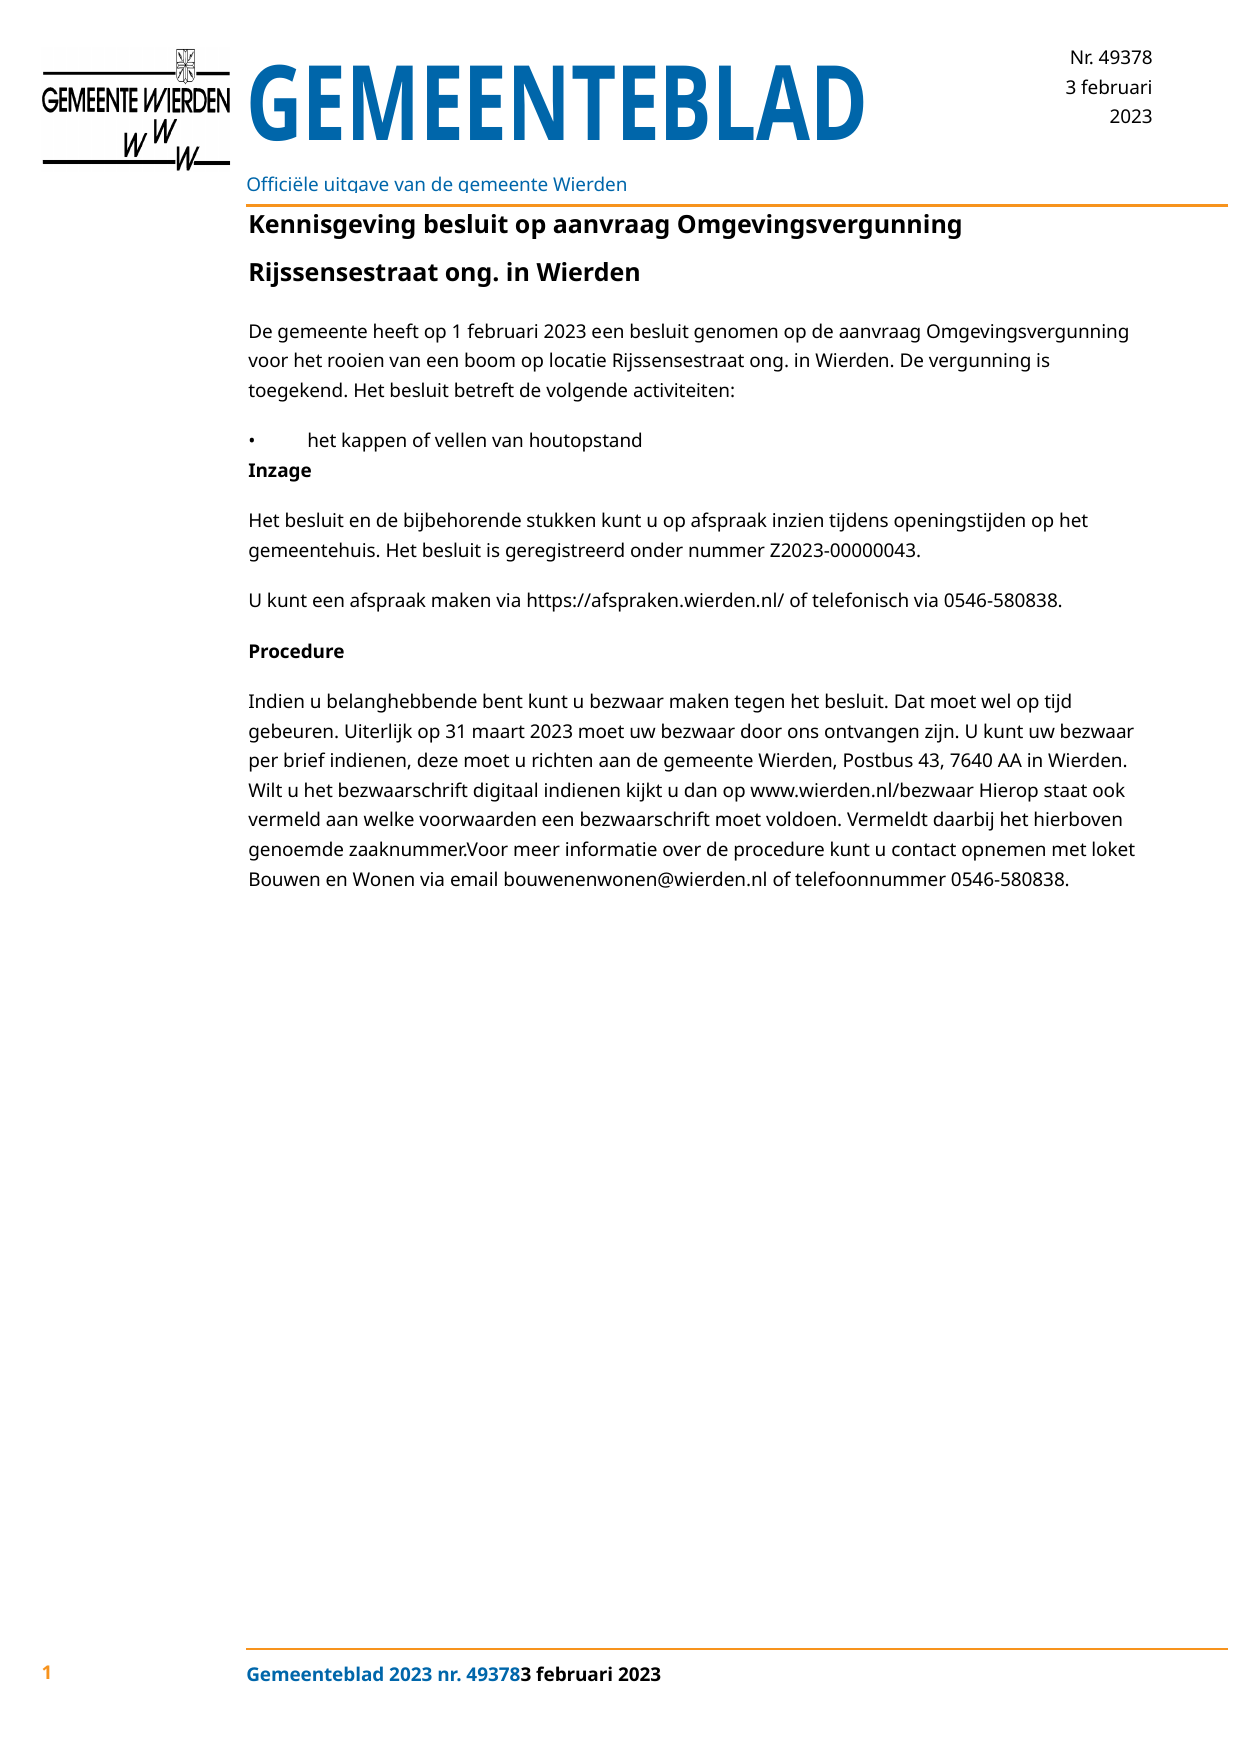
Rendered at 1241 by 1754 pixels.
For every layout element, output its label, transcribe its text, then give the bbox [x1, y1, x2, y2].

text Indien u belanghebbende bent kunt u bezwaar maken tegen het besluit. Dat moet wel op tijd gebeuren. Uiterlijk op 31 maart 2023 moet uw bezwaar door ons ontvangen zijn. U kunt uw bezwaar per brief indienen, deze moet u richten aan de gemeente Wierden, Postbus 43, 7640 AA in Wierden. Wilt u het bezwaarschrift digitaal indienen kijkt u dan op www.wierden.nl/bezwaar Hierop staat ook vermeld aan welke voorwaarden een bezwaarschrift moet voldoen. Vermeldt daarbij het hierboven genoemde zaaknummer.Voor meer informatie over de procedure kunt u contact opnemen met loket Bouwen en Wonen via email bouwenenwonen@wierden.nl of telefoonnummer 0546-580838. [248, 688, 1152, 892]
text De gemeente heeft op 1 februari 2023 een besluit genomen op de aanvraag Omgevingsvergunning voor het rooien van een boom op locatie Rijssensestraat ong. in Wierden. De vergunning is toegekend. Het besluit betreft de volgende activiteiten: [248, 318, 1152, 403]
text Het besluit en de bijbehorende stukken kunt u op afspraak inzien tijdens openingstijden op het gemeentehuis. Het besluit is geregistreerd onder nummer Z2023-00000043. [248, 507, 1152, 563]
text U kunt een afspraak maken via https://afspraken.wierden.nl/ of telefonisch via 0546-580838. [248, 587, 1152, 613]
picture [41, 47, 231, 172]
list het kappen of vellen van houtopstand [248, 427, 1152, 453]
text Procedure [248, 638, 1152, 664]
text Kennisgeving besluit op aanvraag Omgevingsvergunning Rijssensestraat ong. in Wierden [248, 207, 1152, 288]
text Inzage [248, 457, 1152, 483]
